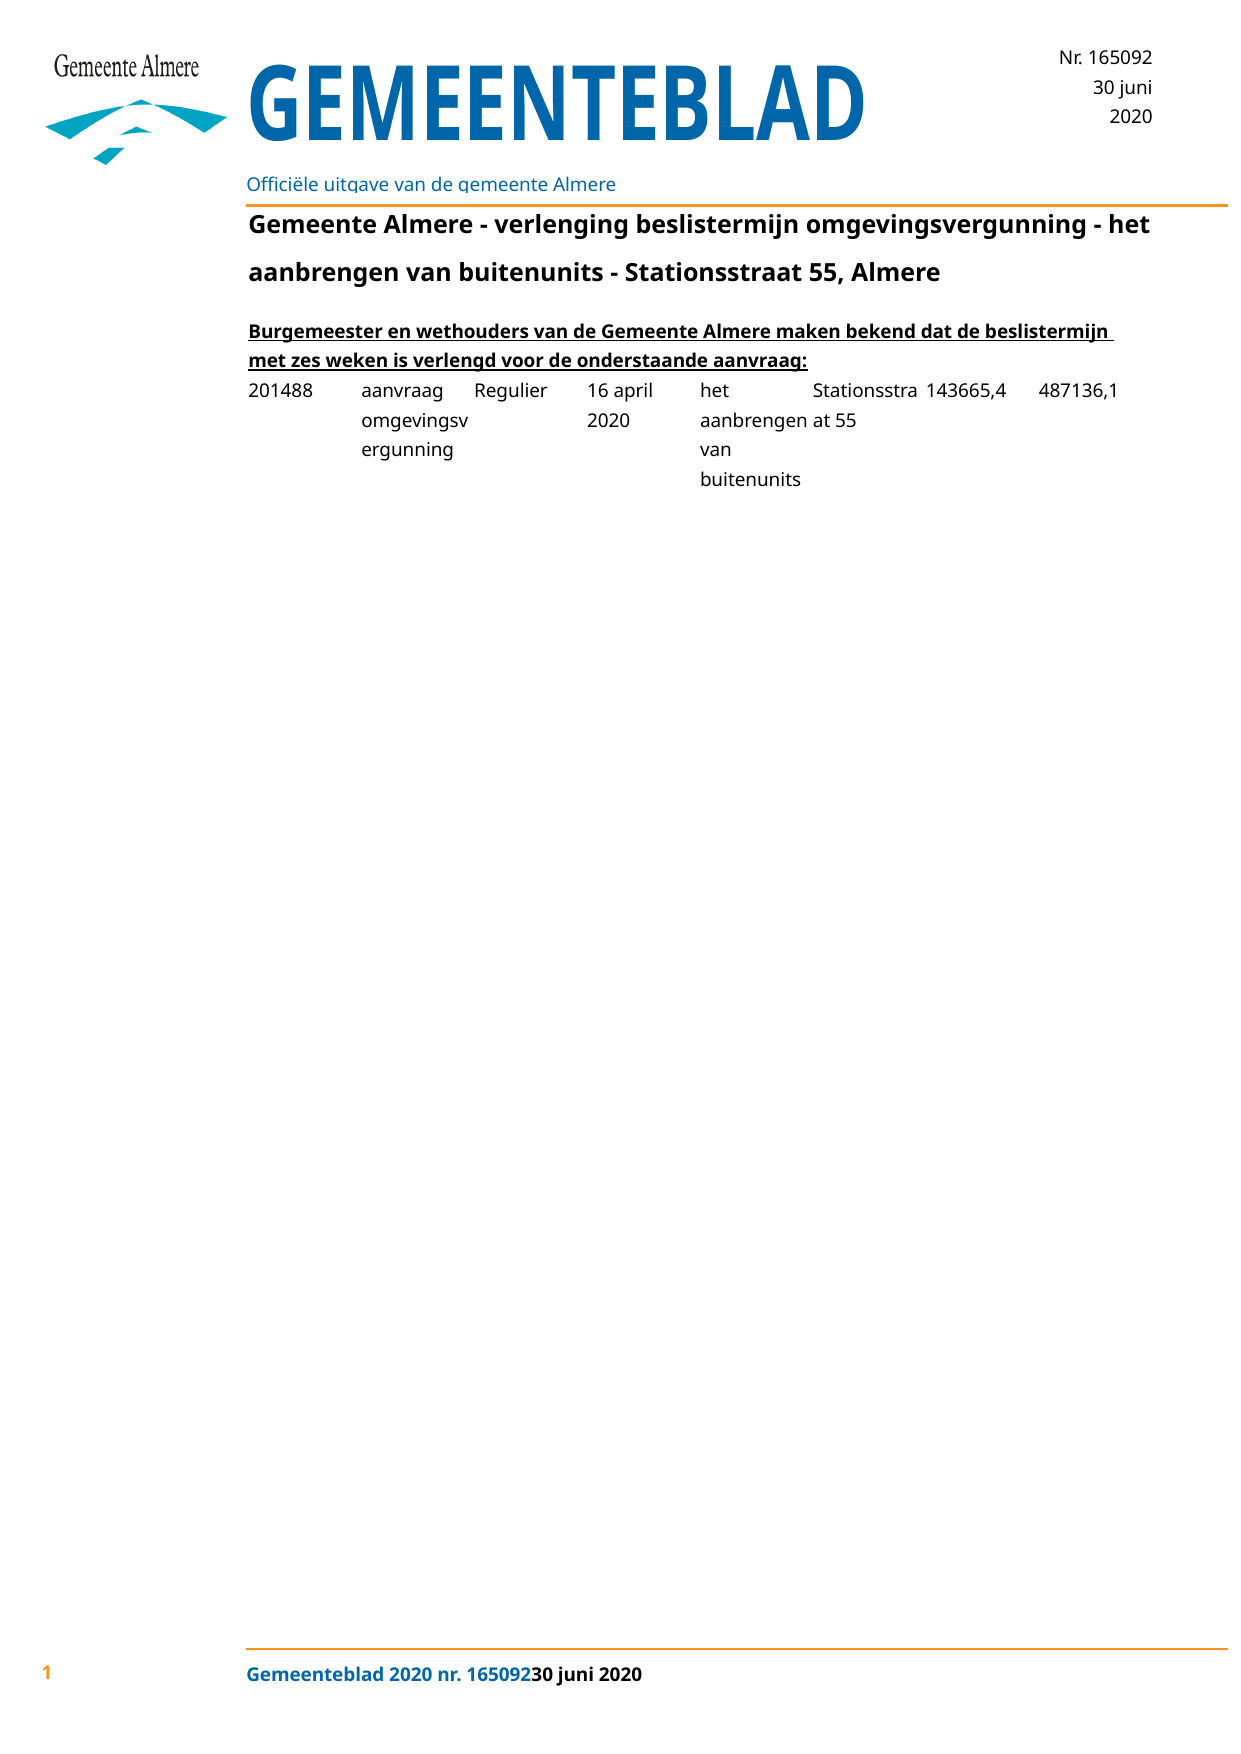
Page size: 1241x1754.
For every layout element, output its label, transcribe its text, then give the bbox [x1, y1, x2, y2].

table_header het aanbrengen van buitenunits [700, 377, 813, 492]
table_header 201488 [248, 377, 361, 492]
table_header aanvraag omgevingsvergunning [361, 377, 474, 492]
text Burgemeester en wethouders van de Gemeente Almere maken bekend dat de beslistermijn met zes weken is verlengd voor de onderstaande aanvraag: [248, 318, 1152, 373]
table_header 143665,4 [926, 377, 1038, 492]
table_header Stationsstraat 55 [813, 377, 926, 492]
table_header 16 april 2020 [587, 377, 700, 492]
picture [41, 47, 231, 172]
table_header Regulier [474, 377, 587, 492]
table_header 487136,1 [1039, 377, 1152, 492]
text Gemeente Almere - verlenging beslistermijn omgevingsvergunning - het aanbrengen van buitenunits - Stationsstraat 55, Almere [248, 207, 1152, 288]
